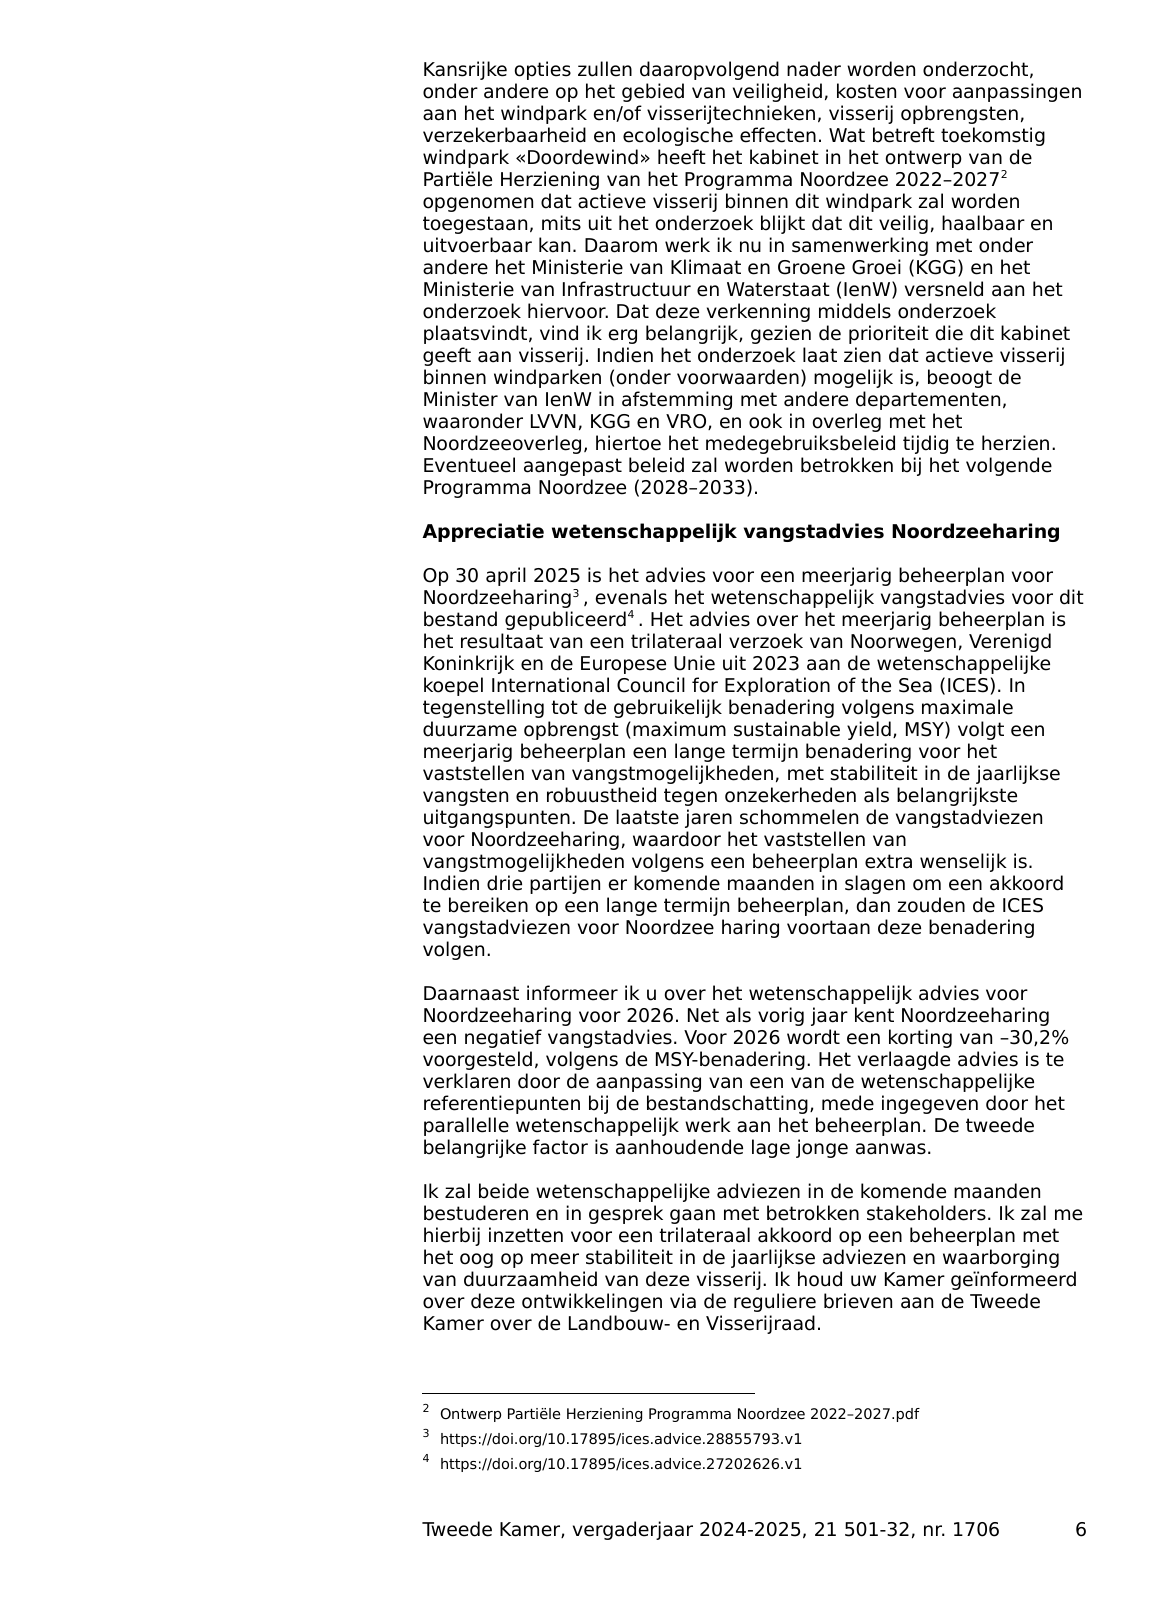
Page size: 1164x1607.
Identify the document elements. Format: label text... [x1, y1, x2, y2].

text https://doi.org/10.17895/ices.advice.28855793.v1 [422, 1427, 1087, 1449]
text Ik zal beide wetenschappelijke adviezen in de komende maanden bestuderen en in gesprek gaan met betrokken stakeholders. Ik zal me hierbij inzetten voor een trilateraal akkoord op een beheerplan met het oog op meer stabiliteit in de jaarlijkse adviezen en waarborging van duurzaamheid van deze visserij. Ik houd uw Kamer geïnformeerd over deze ontwikkelingen via de reguliere brieven aan de Tweede Kamer over de Landbouw- en Visserijraad. [422, 1181, 1087, 1335]
text Op 30 april 2025 is het advies voor een meerjarig beheerplan voor Noordzeeharing, evenals het wetenschappelijk vangstadvies voor dit bestand gepubliceerd. Het advies over het meerjarig beheerplan is het resultaat van een trilateraal verzoek van Noorwegen, Verenigd Koninkrijk en de Europese Unie uit 2023 aan de wetenschappelijke koepel International Council for Exploration of the Sea (ICES). In tegenstelling tot de gebruikelijk benadering volgens maximale duurzame opbrengst (maximum sustainable yield, MSY) volgt een meerjarig beheerplan een lange termijn benadering voor het vaststellen van vangstmogelijkheden, met stabiliteit in de jaarlijkse vangsten en robuustheid tegen onzekerheden als belangrijkste uitgangspunten. De laatste jaren schommelen de vangstadviezen voor Noordzeeharing, waardoor het vaststellen van vangstmogelijkheden volgens een beheerplan extra wenselijk is. Indien drie partijen er komende maanden in slagen om een akkoord te bereiken op een lange termijn beheerplan, dan zouden de ICES vangstadviezen voor Noordzee haring voortaan deze benadering volgen. [422, 565, 1087, 961]
text https://doi.org/10.17895/ices.advice.27202626.v1 [422, 1452, 1087, 1474]
text Ontwerp Partiële Herziening Programma Noordzee 2022–2027.pdf [422, 1402, 1087, 1424]
text Kansrijke opties zullen daaropvolgend nader worden onderzocht, onder andere op het gebied van veiligheid, kosten voor aanpassingen aan het windpark en/of visserijtechnieken, visserij opbrengsten, verzekerbaarheid en ecologische effecten. Wat betreft toekomstig windpark «Doordewind» heeft het kabinet in het ontwerp van de Partiële Herziening van het Programma Noordzee 2022–2027 opgenomen dat actieve visserij binnen dit windpark zal worden toegestaan, mits uit het onderzoek blijkt dat dit veilig, haalbaar en uitvoerbaar kan. Daarom werk ik nu in samenwerking met onder andere het Ministerie van Klimaat en Groene Groei (KGG) en het Ministerie van Infrastructuur en Waterstaat (IenW) versneld aan het onderzoek hiervoor. Dat deze verkenning middels onderzoek plaatsvindt, vind ik erg belangrijk, gezien de prioriteit die dit kabinet geeft aan visserij. Indien het onderzoek laat zien dat actieve visserij binnen windparken (onder voorwaarden) mogelijk is, beoogt de Minister van IenW in afstemming met andere departementen, waaronder LVVN, KGG en VRO, en ook in overleg met het Noordzeeoverleg, hiertoe het medegebruiksbeleid tijdig te herzien. Eventueel aangepast beleid zal worden betrokken bij het volgende Programma Noordzee (2028–2033). [422, 59, 1087, 499]
text Daarnaast informeer ik u over het wetenschappelijk advies voor Noordzeeharing voor 2026. Net als vorig jaar kent Noordzeeharing een negatief vangstadvies. Voor 2026 wordt een korting van –30,2% voorgesteld, volgens de MSY-benadering. Het verlaagde advies is te verklaren door de aanpassing van een van de wetenschappelijke referentiepunten bij de bestandschatting, mede ingegeven door het parallelle wetenschappelijk werk aan het beheerplan. De tweede belangrijke factor is aanhoudende lage jonge aanwas. [422, 983, 1087, 1159]
subtitle Appreciatie wetenschappelijk vangstadvies Noordzeeharing [422, 521, 1087, 543]
